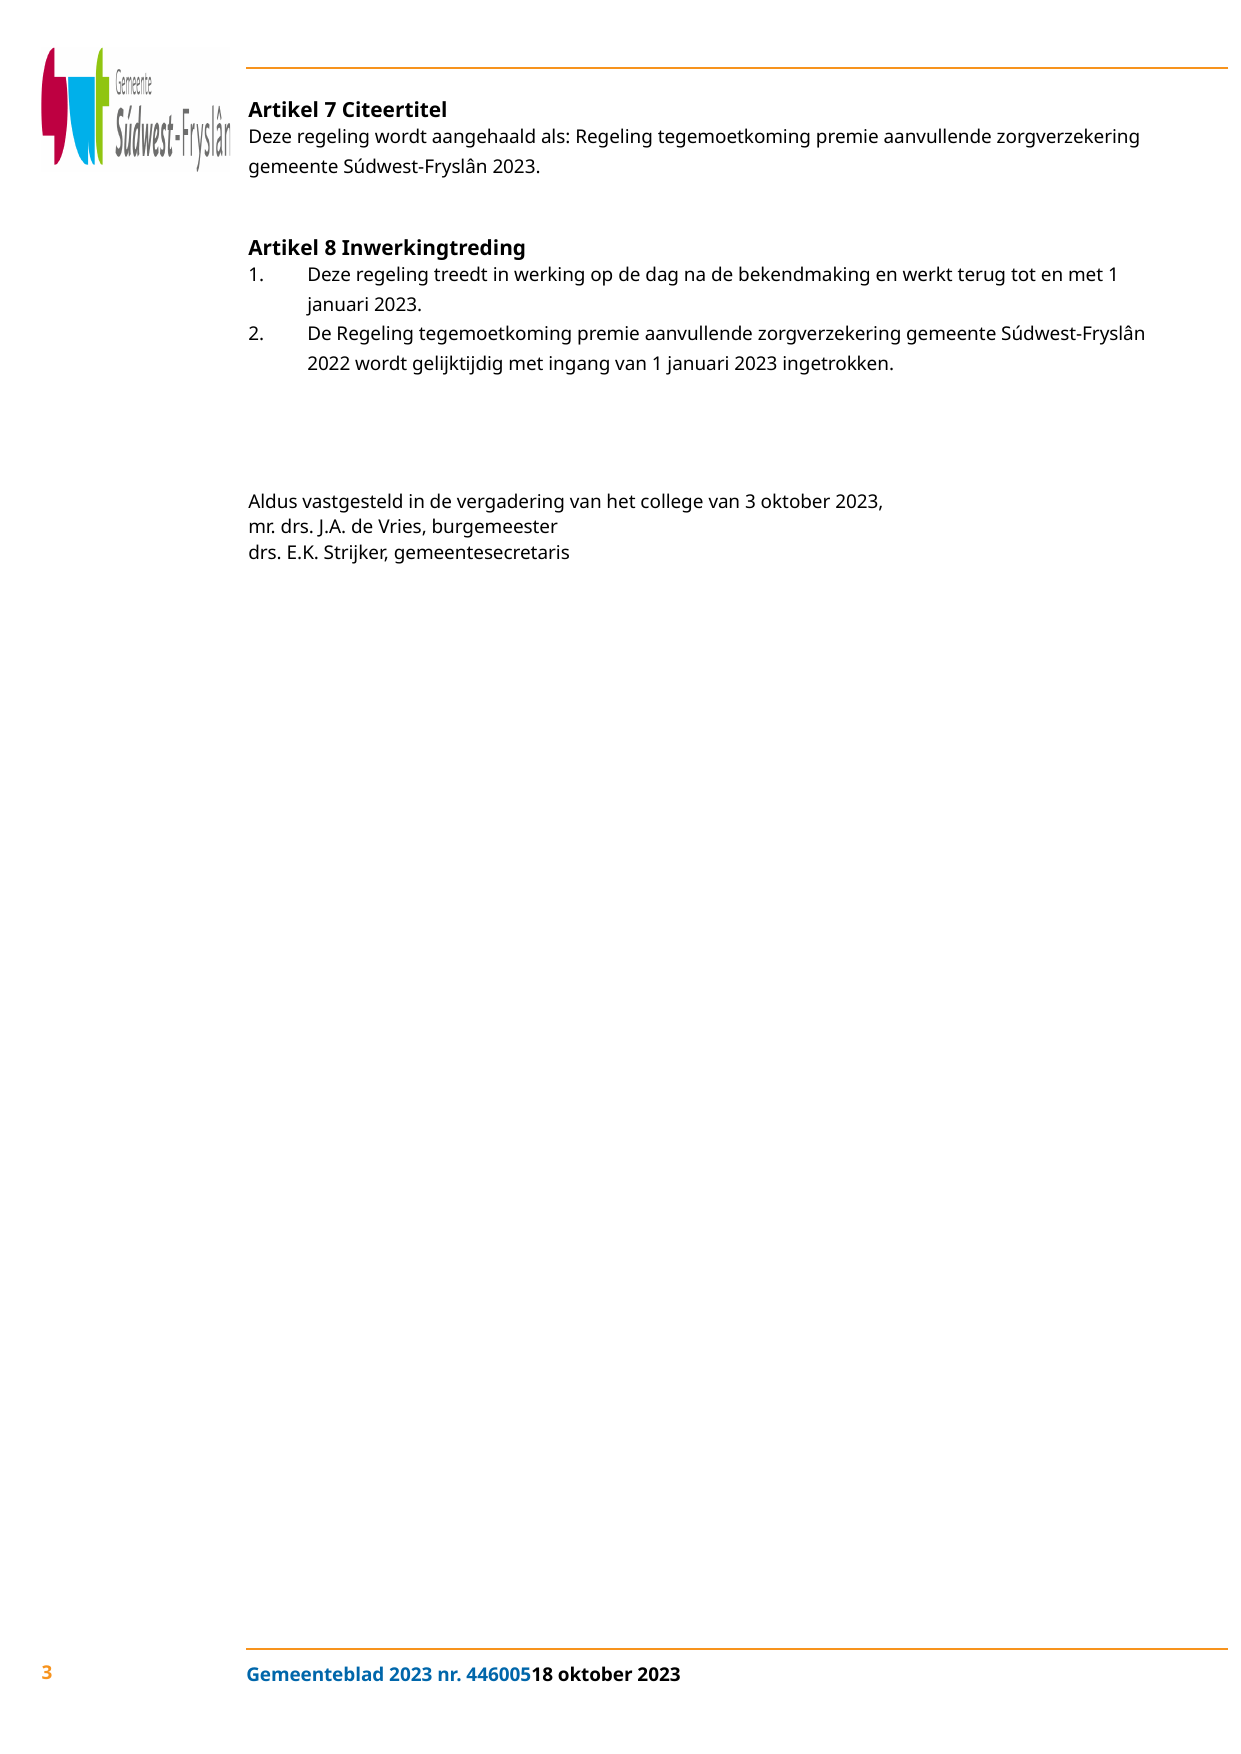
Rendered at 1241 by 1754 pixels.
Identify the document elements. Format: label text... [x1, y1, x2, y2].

list De Regeling tegemoetkoming premie aanvullende zorgverzekering gemeente Súdwest-Fryslân 2022 wordt gelijktijdig met ingang van 1 januari 2023 ingetrokken. [248, 320, 1152, 376]
text Artikel 8 Inwerkingtreding [248, 233, 1152, 261]
text Aldus vastgesteld in de vergadering van het college van 3 oktober 2023, [248, 488, 1152, 514]
picture [41, 47, 231, 172]
list Deze regeling treedt in werking op de dag na de bekendmaking en werkt terug tot en met 1 januari 2023. [248, 261, 1152, 317]
text Artikel 7 Citeertitel [248, 95, 1152, 123]
text drs. E.K. Strijker, gemeentesecretaris [248, 539, 1152, 565]
text Deze regeling wordt aangehaald als: Regeling tegemoetkoming premie aanvullende zorgverzekering gemeente Súdwest-Fryslân 2023. [248, 123, 1152, 178]
text mr. drs. J.A. de Vries, burgemeester [248, 514, 1152, 539]
